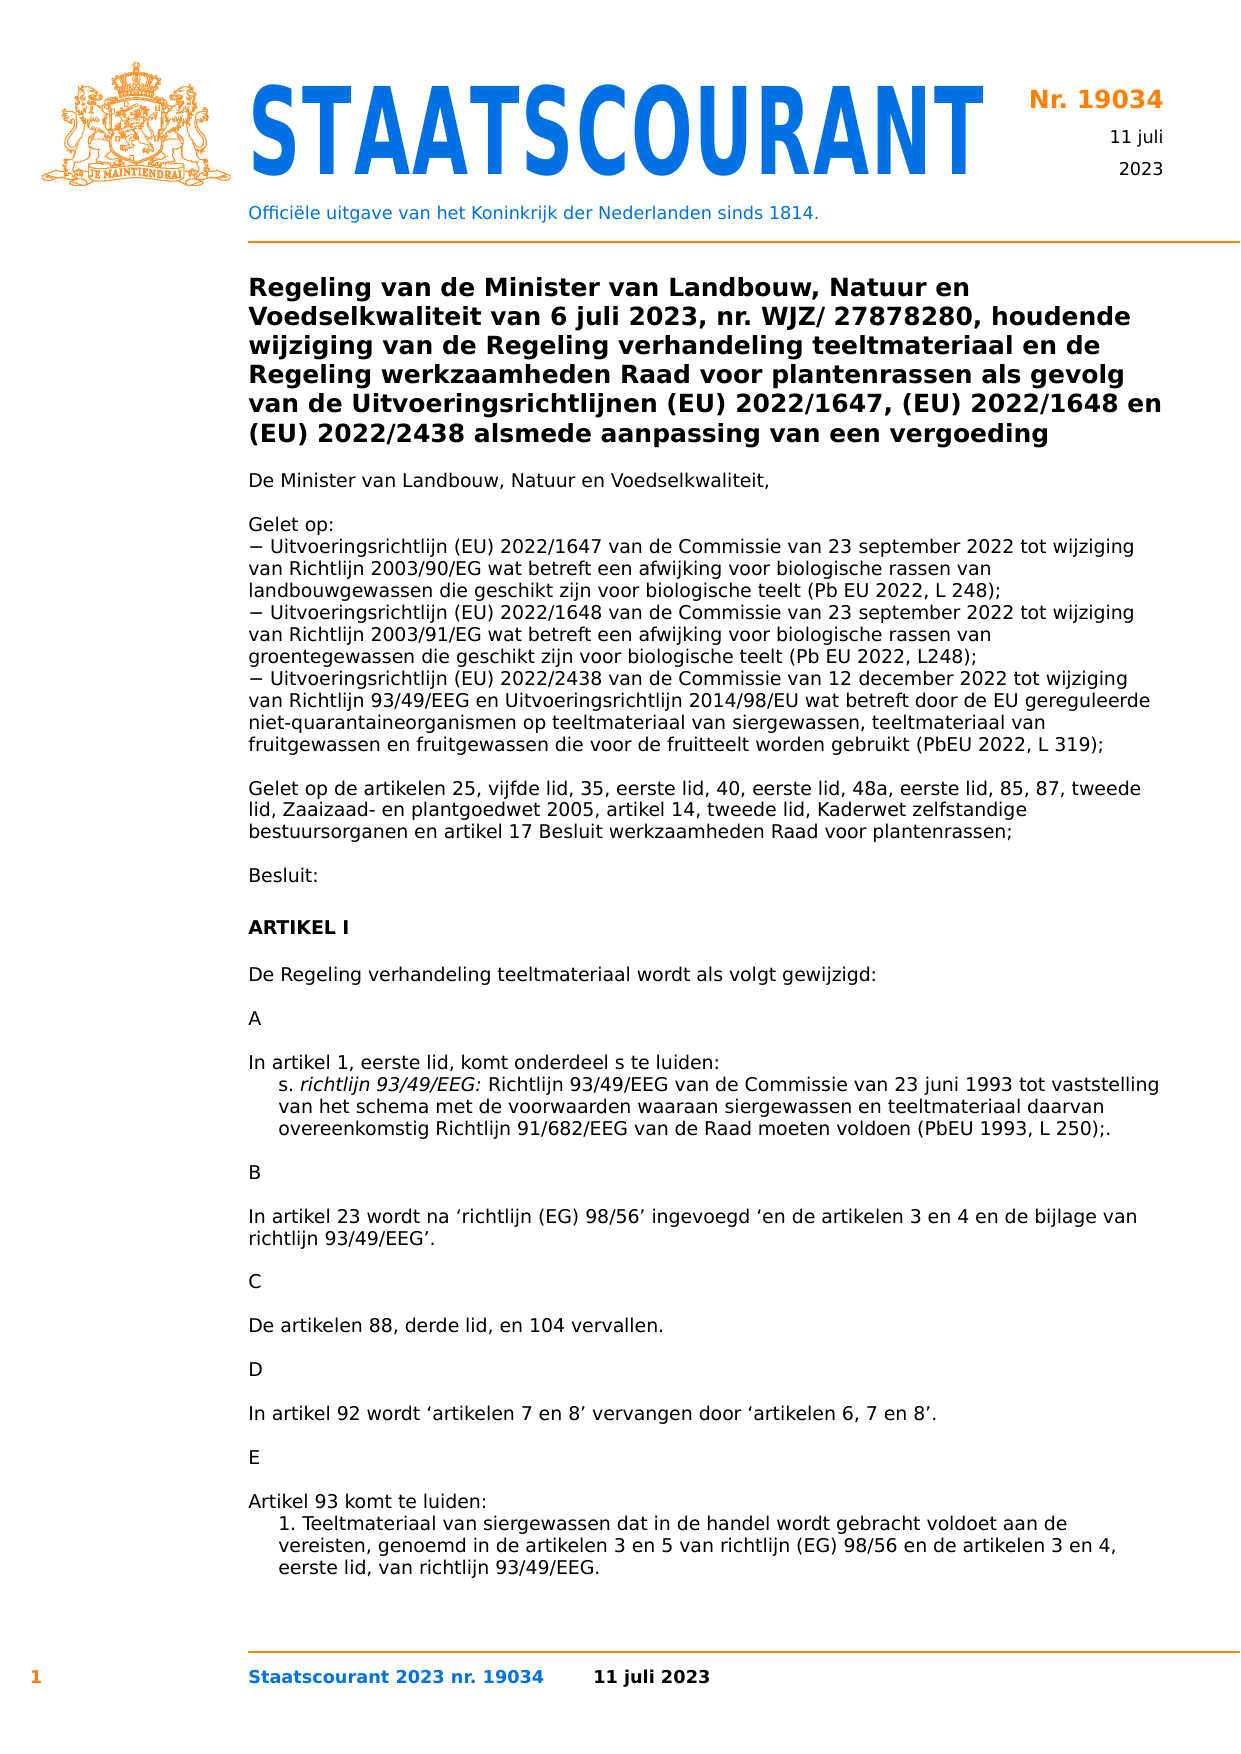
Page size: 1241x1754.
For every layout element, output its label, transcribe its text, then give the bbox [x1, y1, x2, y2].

picture [41, 62, 231, 186]
subtitle Regeling van de Minister van Landbouw, Natuur en Voedselkwaliteit van 6 juli 2023, nr. WJZ/ 27878280, houdende wijziging van de Regeling verhandeling teeltmateriaal en de Regeling werkzaamheden Raad voor plantenrassen als gevolg van de Uitvoeringsrichtlijnen (EU) 2022/1647, (EU) 2022/1648 en (EU) 2022/2438 alsmede aanpassing van een vergoeding [248, 273, 1163, 448]
table_header STAATSCOURANT [248, 62, 998, 203]
text D [248, 1359, 1163, 1381]
text A [248, 1008, 1163, 1030]
text − Uitvoeringsrichtlijn (EU) 2022/1648 van de Commissie van 23 september 2022 tot wijziging van Richtlijn 2003/91/EG wat betreft een afwijking voor biologische rassen van groentegewassen die geschikt zijn voor biologische teelt (Pb EU 2022, L248); [248, 602, 1163, 668]
text In artikel 1, eerste lid, komt onderdeel s te luiden: [248, 1052, 1163, 1074]
text Besluit: [248, 865, 1163, 887]
table_cell Officiële uitgave van het Koninkrijk der Nederlanden sinds 1814. [248, 203, 1240, 241]
text De Regeling verhandeling teeltmateriaal wordt als volgt gewijzigd: [248, 964, 1163, 986]
text − Uitvoeringsrichtlijn (EU) 2022/2438 van de Commissie van 12 december 2022 tot wijziging van Richtlijn 93/49/EEG en Uitvoeringsrichtlijn 2014/98/EU wat betreft door de EU gereguleerde niet-quarantaineorganismen op teeltmateriaal van siergewassen, teeltmateriaal van fruitgewassen en fruitgewassen die voor de fruitteelt worden gebruikt (PbEU 2022, L 319); [248, 668, 1163, 756]
table_cell 11 juli [998, 121, 1240, 153]
text E [248, 1447, 1163, 1469]
text 1. Teeltmateriaal van siergewassen dat in de handel wordt gebracht voldoet aan de vereisten, genoemd in de artikelen 3 en 5 van richtlijn (EG) 98/56 en de artikelen 3 en 4, eerste lid, van richtlijn 93/49/EEG. [278, 1513, 1163, 1578]
text De Minister van Landbouw, Natuur en Voedselkwaliteit, [248, 470, 1163, 492]
text Artikel 93 komt te luiden: [248, 1491, 1163, 1513]
table_header [25, 62, 248, 241]
table_cell 2023 [998, 153, 1240, 203]
text − Uitvoeringsrichtlijn (EU) 2022/1647 van de Commissie van 23 september 2022 tot wijziging van Richtlijn 2003/90/EG wat betreft een afwijking voor biologische rassen van landbouwgewassen die geschikt zijn voor biologische teelt (Pb EU 2022, L 248); [248, 536, 1163, 602]
text Gelet op de artikelen 25, vijfde lid, 35, eerste lid, 40, eerste lid, 48a, eerste lid, 85, 87, tweede lid, Zaaizaad- en plantgoedwet 2005, artikel 14, tweede lid, Kaderwet zelfstandige bestuursorganen en artikel 17 Besluit werkzaamheden Raad voor plantenrassen; [248, 777, 1163, 843]
text In artikel 92 wordt ‘artikelen 7 en 8’ vervangen door ‘artikelen 6, 7 en 8’. [248, 1403, 1163, 1425]
text Gelet op: [248, 514, 1163, 536]
text B [248, 1162, 1163, 1184]
text C [248, 1271, 1163, 1293]
text s. richtlijn 93/49/EEG: Richtlijn 93/49/EEG van de Commissie van 23 juni 1993 tot vaststelling van het schema met de voorwaarden waaraan siergewassen en teeltmateriaal daarvan overeenkomstig Richtlijn 91/682/EEG van de Raad moeten voldoen (PbEU 1993, L 250);. [278, 1074, 1163, 1140]
subtitle ARTIKEL I [248, 917, 1163, 939]
text In artikel 23 wordt na ‘richtlijn (EG) 98/56’ ingevoegd ‘en de artikelen 3 en 4 en de bijlage van richtlijn 93/49/EEG’. [248, 1206, 1163, 1249]
table_header Nr. 19034 [998, 62, 1240, 121]
text De artikelen 88, derde lid, en 104 vervallen. [248, 1315, 1163, 1337]
